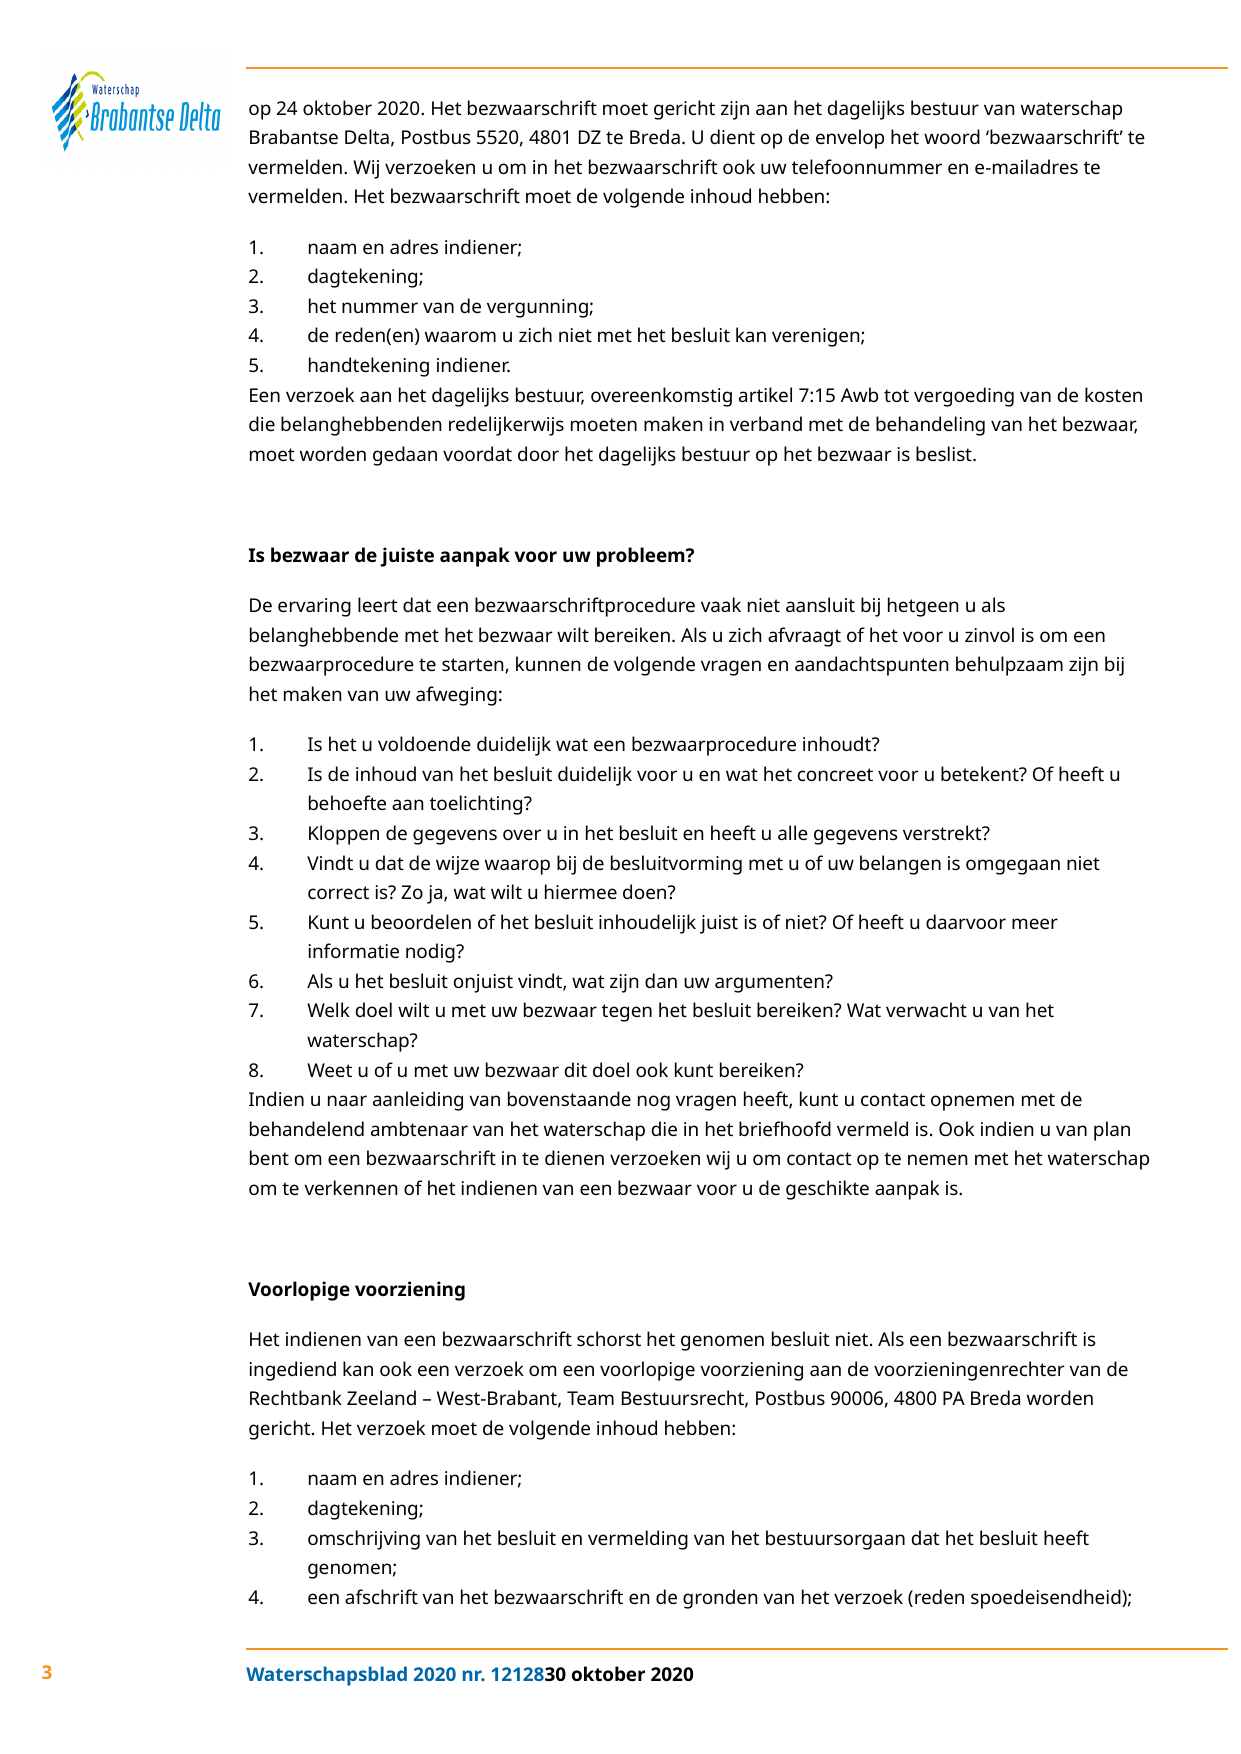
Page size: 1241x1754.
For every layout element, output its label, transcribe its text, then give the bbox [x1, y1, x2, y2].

list handtekening indiener. [248, 352, 1152, 378]
list Vindt u dat de wijze waarop bij de besluitvorming met u of uw belangen is omgegaan niet correct is? Zo ja, wat wilt u hiermee doen? [248, 850, 1152, 905]
list dagtekening; [248, 263, 1152, 289]
picture [41, 47, 231, 172]
list dagtekening; [248, 1495, 1152, 1521]
list omschrijving van het besluit en vermelding van het bestuursorgaan dat het besluit heeft genomen; [248, 1525, 1152, 1580]
text De ervaring leert dat een bezwaarschriftprocedure vaak niet aansluit bij hetgeen u als belanghebbende met het bezwaar wilt bereiken. Als u zich afvraagt of het voor u zinvol is om een bezwaarprocedure te starten, kunnen de volgende vragen en aandachtspunten behulpzaam zijn bij het maken van uw afweging: [248, 592, 1152, 707]
list Kloppen de gegevens over u in het besluit en heeft u alle gegevens verstrekt? [248, 820, 1152, 846]
text Voorlopige voorziening [248, 1276, 1152, 1302]
text op 24 oktober 2020. Het bezwaarschrift moet gericht zijn aan het dagelijks bestuur van waterschap Brabantse Delta, Postbus 5520, 4801 DZ te Breda. U dient op de envelop het woord ‘bezwaarschrift’ te vermelden. Wij verzoeken u om in het bezwaarschrift ook uw telefoonnummer en e‑mailadres te vermelden. Het bezwaarschrift moet de volgende inhoud hebben: [248, 95, 1152, 209]
list de reden(en) waarom u zich niet met het besluit kan verenigen; [248, 323, 1152, 348]
list Weet u of u met uw bezwaar dit doel ook kunt bereiken? [248, 1057, 1152, 1083]
list naam en adres indiener; [248, 1466, 1152, 1491]
text Indien u naar aanleiding van bovenstaande nog vragen heeft, kunt u contact opnemen met de behandelend ambtenaar van het waterschap die in het briefhoofd vermeld is. Ook indien u van plan bent om een bezwaarschrift in te dienen verzoeken wij u om contact op te nemen met het waterschap om te verkennen of het indienen van een bezwaar voor u de geschikte aanpak is. [248, 1086, 1152, 1201]
list Als u het besluit onjuist vindt, wat zijn dan uw argumenten? [248, 968, 1152, 994]
list Kunt u beoordelen of het besluit inhoudelijk juist is of niet? Of heeft u daarvoor meer informatie nodig? [248, 909, 1152, 964]
list een afschrift van het bezwaarschrift en de gronden van het verzoek (reden spoedeisendheid); [248, 1584, 1152, 1610]
text Een verzoek aan het dagelijks bestuur, overeenkomstig artikel 7:15 Awb tot vergoeding van de kosten die belanghebbenden redelijkerwijs moeten maken in verband met de behandeling van het bezwaar, moet worden gedaan voordat door het dagelijks bestuur op het bezwaar is beslist. [248, 382, 1152, 467]
list Welk doel wilt u met uw bezwaar tegen het besluit bereiken? Wat verwacht u van het waterschap? [248, 998, 1152, 1053]
list naam en adres indiener; [248, 234, 1152, 260]
list Is het u voldoende duidelijk wat een bezwaarprocedure inhoudt? [248, 731, 1152, 757]
text Is bezwaar de juiste aanpak voor uw probleem? [248, 542, 1152, 568]
text Het indienen van een bezwaarschrift schorst het genomen besluit niet. Als een bezwaarschrift is ingediend kan ook een verzoek om een voorlopige voorziening aan de voorzieningenrechter van de Rechtbank Zeeland – West-Brabant, Team Bestuursrecht, Postbus 90006, 4800 PA Breda worden gericht. Het verzoek moet de volgende inhoud hebben: [248, 1326, 1152, 1441]
list het nummer van de vergunning; [248, 293, 1152, 319]
list Is de inhoud van het besluit duidelijk voor u en wat het concreet voor u betekent? Of heeft u behoefte aan toelichting? [248, 761, 1152, 816]
